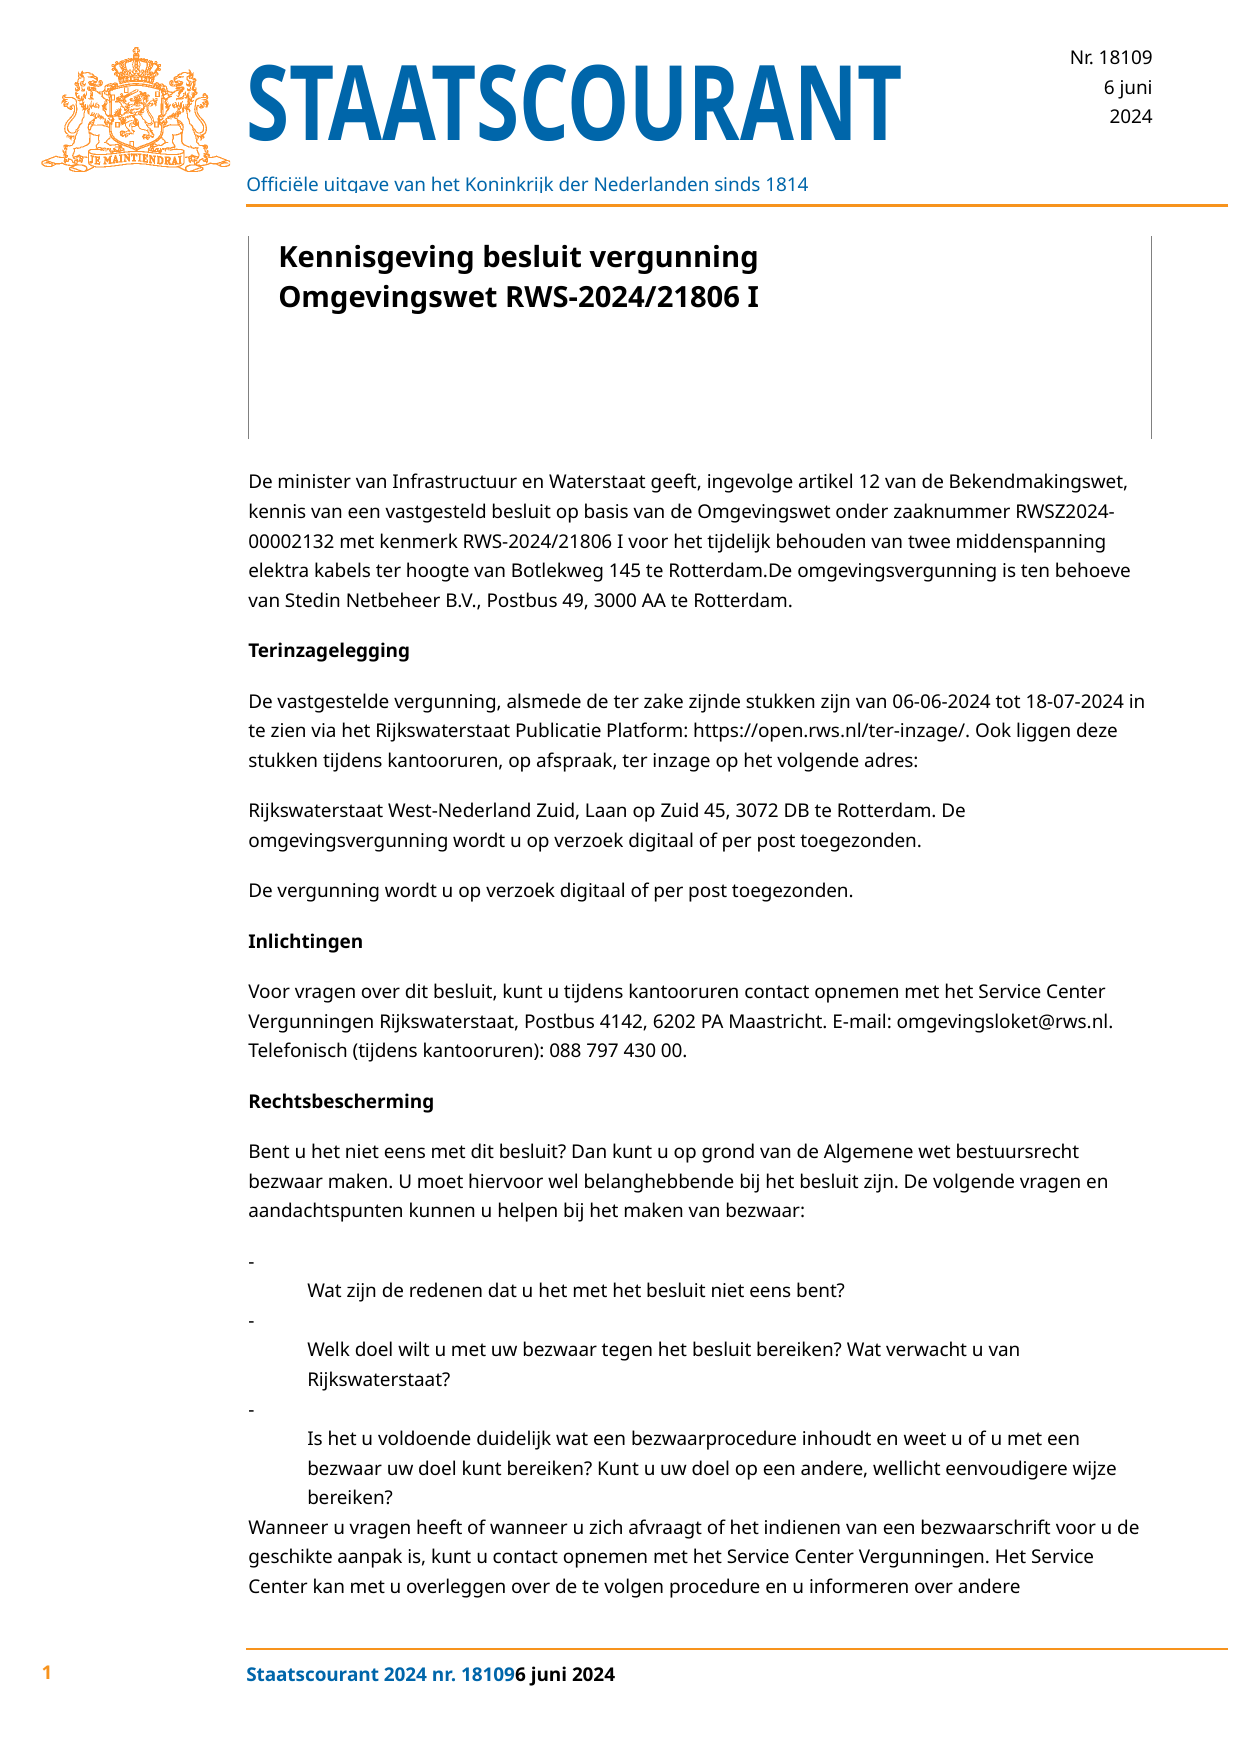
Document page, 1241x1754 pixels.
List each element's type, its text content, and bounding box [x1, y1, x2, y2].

picture [912, 236, 1090, 414]
text Rijkswaterstaat West-Nederland Zuid, Laan op Zuid 45, 3072 DB te Rotterdam. De omgevingsvergunning wordt u op verzoek digitaal of per post toegezonden. [248, 797, 1152, 853]
text Voor vragen over dit besluit, kunt u tijdens kantooruren contact opnemen met het Service Center Vergunningen Rijkswaterstaat, Postbus 4142, 6202 PA Maastricht. E-mail: omgevingsloket@rws.nl. Telefonisch (tijdens kantooruren): 088 797 430 00. [248, 978, 1152, 1063]
table_header [850, 414, 1151, 439]
text De vergunning wordt u op verzoek digitaal of per post toegezonden. [248, 877, 1152, 903]
text Rechtsbescherming [248, 1088, 1152, 1113]
text De vastgestelde vergunning, alsmede de ter zake zijnde stukken zijn van 06-06-2024 tot 18-07-2024 in te zien via het Rijkswaterstaat Publicatie Platform: https://open.rws.nl/ter-inzage/. Ook liggen deze stukken tijdens kantooruren, op afspraak, ter inzage op het volgende adres: [248, 688, 1152, 773]
table_header [850, 236, 912, 413]
text Wanneer u vragen heeft of wanneer u zich afvraagt of het indienen van een bezwaarschrift voor u de geschikte aanpak is, kunt u contact opnemen met het Service Center Vergunningen. Het Service Center kan met u overleggen over de te volgen procedure en u informeren over andere [248, 1514, 1152, 1599]
text Terinzagelegging [248, 637, 1152, 663]
list Wat zijn de redenen dat u het met het besluit niet eens bent? [248, 1277, 1152, 1303]
text Inlichtingen [248, 928, 1152, 953]
list Is het u voldoende duidelijk wat een bezwaarprocedure inhoudt en weet u of u met een bezwaar uw doel kunt bereiken? Kunt u uw doel op een andere, wellicht eenvoudigere wijze bereiken? [248, 1425, 1152, 1510]
text De minister van Infrastructuur en Waterstaat geeft, ingevolge artikel 12 van de Bekendmakingswet, kennis van een vastgesteld besluit op basis van de Omgevingswet onder zaaknummer RWSZ2024-00002132 met kenmerk RWS-2024/21806 I voor het tijdelijk behouden van twee middenspanning elektra kabels ter hoogte van Botlekweg 145 te Rotterdam.De omgevingsvergunning is ten behoeve van Stedin Netbeheer B.V., Postbus 49, 3000 AA te Rotterdam. [248, 469, 1152, 613]
list Welk doel wilt u met uw bezwaar tegen het besluit bereiken? Wat verwacht u van Rijkswaterstaat? [248, 1337, 1152, 1392]
picture [41, 47, 231, 172]
table_header Kennisgeving besluit vergunning Omgevingswet RWS-2024/21806 I [249, 236, 850, 439]
table_header [1090, 236, 1151, 413]
text Bent u het niet eens met dit besluit? Dan kunt u op grond van de Algemene wet bestuursrecht bezwaar maken. U moet hiervoor wel belanghebbende bij het besluit zijn. De volgende vragen en aandachtspunten kunnen u helpen bij het maken van bezwaar: [248, 1138, 1152, 1223]
